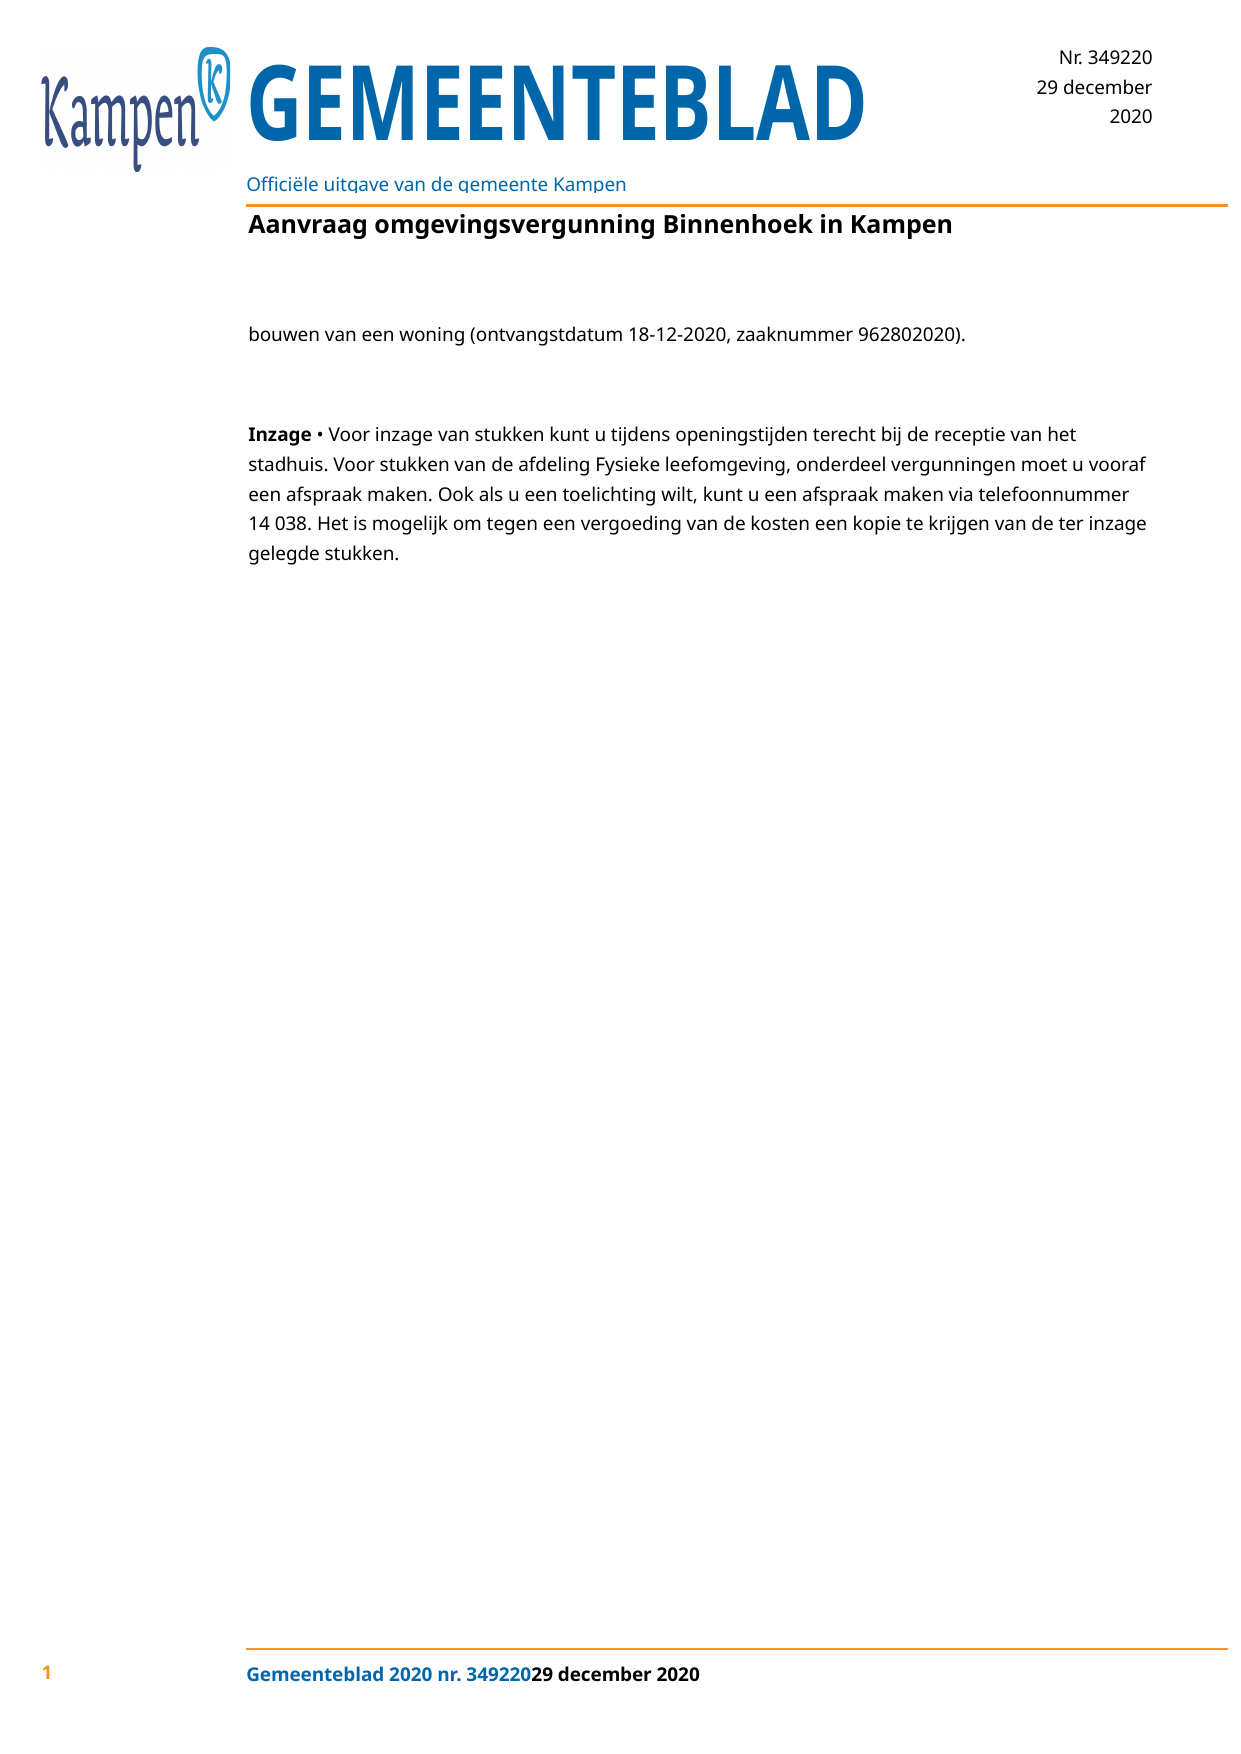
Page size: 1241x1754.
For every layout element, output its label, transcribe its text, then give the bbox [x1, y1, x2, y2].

text Inzage • Voor inzage van stukken kunt u tijdens openingstijden terecht bij de receptie van het stadhuis. Voor stukken van de afdeling Fysieke leefomgeving, onderdeel vergunningen moet u vooraf een afspraak maken. Ook als u een toelichting wilt, kunt u een afspraak maken via telefoonnummer 14 038. Het is mogelijk om tegen een vergoeding van de kosten een kopie te krijgen van de ter inzage gelegde stukken. [248, 422, 1152, 566]
text Aanvraag omgevingsvergunning Binnenhoek in Kampen [248, 207, 1152, 241]
picture [41, 47, 231, 172]
text bouwen van een woning (ontvangstdatum 18-12-2020, zaaknummer 962802020). [248, 321, 1152, 346]
